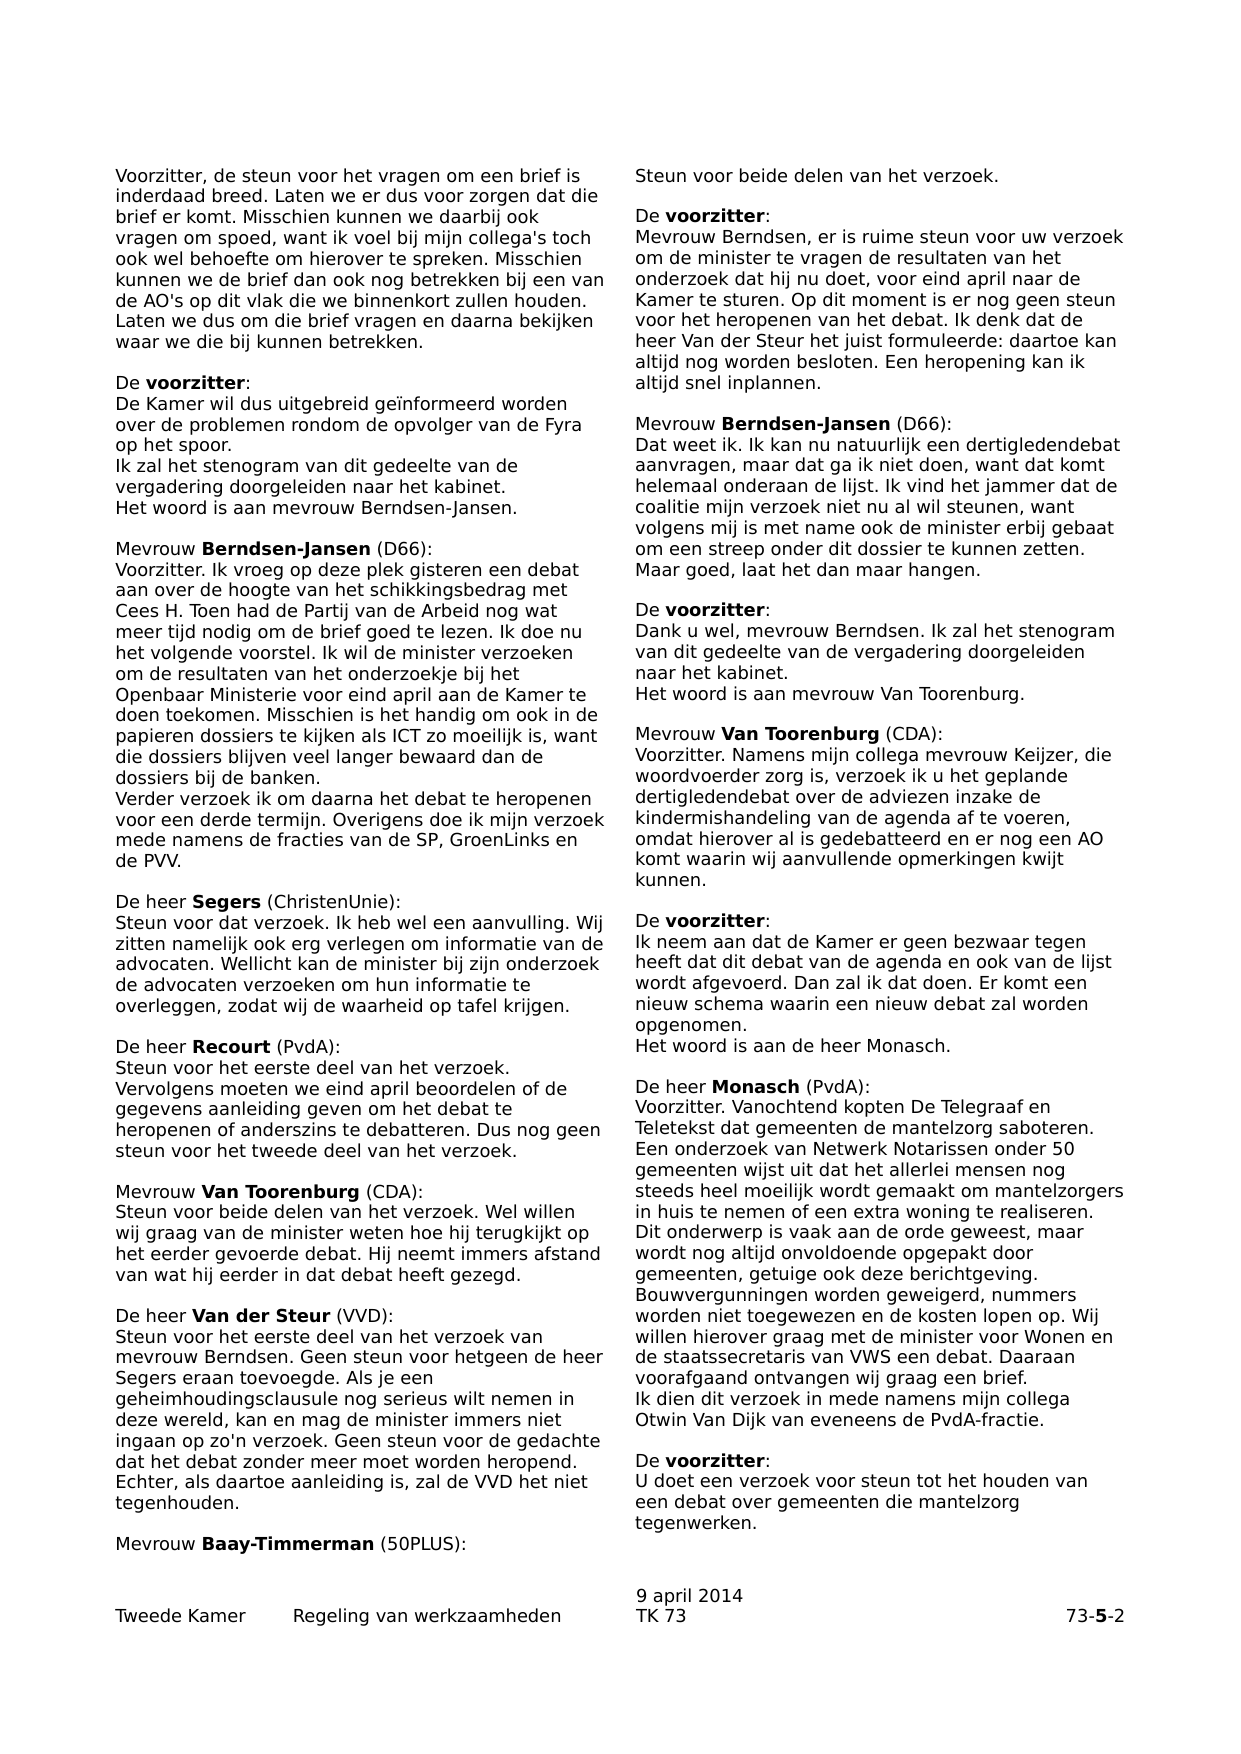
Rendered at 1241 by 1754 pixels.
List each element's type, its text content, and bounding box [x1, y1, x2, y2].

text Het woord is aan de heer Monasch. [635, 1036, 1125, 1056]
text Steun voor het eerste deel van het verzoek van mevrouw Berndsen. Geen steun voor hetgeen de heer Segers eraan toevoegde. Als je een geheimhoudingsclausule nog serieus wilt nemen in deze wereld, kan en mag de minister immers niet ingaan op zo'n verzoek. Geen steun voor de gedachte dat het debat zonder meer moet worden heropend. Echter, als daartoe aanleiding is, zal de VVD het niet tegenhouden. [115, 1326, 605, 1514]
text Mevrouw Van Toorenburg (CDA): [115, 1182, 605, 1202]
text Voorzitter. Namens mijn collega mevrouw Keijzer, die woordvoerder zorg is, verzoek ik u het geplande dertigledendebat over de adviezen inzake de kindermishandeling van de agenda af te voeren, omdat hierover al is gedebatteerd en er nog een AO komt waarin wij aanvullende opmerkingen kwijt kunnen. [635, 745, 1125, 891]
text Voorzitter. Vanochtend kopten De Telegraaf en Teletekst dat gemeenten de mantelzorg saboteren. Een onderzoek van Netwerk Notarissen onder 50 gemeenten wijst uit dat het allerlei mensen nog steeds heel moeilijk wordt gemaakt om mantelzorgers in huis te nemen of een extra woning te realiseren. Dit onderwerp is vaak aan de orde geweest, maar wordt nog altijd onvoldoende opgepakt door gemeenten, getuige ook deze berichtgeving. Bouwvergunningen worden geweigerd, nummers worden niet toegewezen en de kosten lopen op. Wij willen hierover graag met de minister voor Wonen en de staatssecretaris van VWS een debat. Daaraan voorafgaand ontvangen wij graag een brief. [635, 1097, 1125, 1389]
text Mevrouw Berndsen-Jansen (D66): [635, 413, 1125, 434]
text De voorzitter: [115, 373, 605, 393]
text Mevrouw Berndsen-Jansen (D66): [115, 538, 605, 559]
text Het woord is aan mevrouw Van Toorenburg. [635, 683, 1125, 704]
text U doet een verzoek voor steun tot het houden van een debat over gemeenten die mantelzorg tegenwerken. [635, 1471, 1125, 1534]
text Steun voor beide delen van het verzoek. Wel willen wij graag van de minister weten hoe hij terugkijkt op het eerder gevoerde debat. Hij neemt immers afstand van wat hij eerder in dat debat heeft gezegd. [115, 1202, 605, 1286]
text De heer Monasch (PvdA): [635, 1076, 1125, 1097]
text Voorzitter, de steun voor het vragen om een brief is inderdaad breed. Laten we er dus voor zorgen dat die brief er komt. Misschien kunnen we daarbij ook vragen om spoed, want ik voel bij mijn collega's toch ook wel behoefte om hierover te spreken. Misschien kunnen we de brief dan ook nog betrekken bij een van de AO's op dit vlak die we binnenkort zullen houden. Laten we dus om die brief vragen en daarna bekijken waar we die bij kunnen betrekken. [115, 165, 605, 353]
text De voorzitter: [635, 911, 1125, 931]
text Dank u wel, mevrouw Berndsen. Ik zal het stenogram van dit gedeelte van de vergadering doorgeleiden naar het kabinet. [635, 621, 1125, 683]
text Steun voor het eerste deel van het verzoek. Vervolgens moeten we eind april beoordelen of de gegevens aanleiding geven om het debat te heropenen of anderszins te debatteren. Dus nog geen steun voor het tweede deel van het verzoek. [115, 1057, 605, 1162]
text De heer Van der Steur (VVD): [115, 1306, 605, 1326]
text De voorzitter: [635, 206, 1125, 227]
text Verder verzoek ik om daarna het debat te heropenen voor een derde termijn. Overigens doe ik mijn verzoek mede namens de fracties van de SP, GroenLinks en de PVV. [115, 788, 605, 872]
text Ik dien dit verzoek in mede namens mijn collega Otwin Van Dijk van eveneens de PvdA-fractie. [635, 1389, 1125, 1431]
text De heer Recourt (PvdA): [115, 1037, 605, 1057]
text Steun voor beide delen van het verzoek. [635, 165, 1125, 186]
text Voorzitter. Ik vroeg op deze plek gisteren een debat aan over de hoogte van het schikkingsbedrag met Cees H. Toen had de Partij van de Arbeid nog wat meer tijd nodig om de brief goed te lezen. Ik doe nu het volgende voorstel. Ik wil de minister verzoeken om de resultaten van het onderzoekje bij het Openbaar Ministerie voor eind april aan de Kamer te doen toekomen. Misschien is het handig om ook in de papieren dossiers te kijken als ICT zo moeilijk is, want die dossiers blijven veel langer bewaard dan de dossiers bij de banken. [115, 559, 605, 788]
text Mevrouw Van Toorenburg (CDA): [635, 724, 1125, 745]
text De voorzitter: [635, 600, 1125, 621]
text De voorzitter: [635, 1451, 1125, 1471]
text Ik neem aan dat de Kamer er geen bezwaar tegen heeft dat dit debat van de agenda en ook van de lijst wordt afgevoerd. Dan zal ik dat doen. Er komt een nieuw schema waarin een nieuw debat zal worden opgenomen. [635, 931, 1125, 1036]
text Het woord is aan mevrouw Berndsen-Jansen. [115, 498, 605, 518]
text De heer Segers (ChristenUnie): [115, 892, 605, 912]
text De Kamer wil dus uitgebreid geïnformeerd worden over de problemen rondom de opvolger van de Fyra op het spoor. [115, 393, 605, 456]
text Mevrouw Berndsen, er is ruime steun voor uw verzoek om de minister te vragen de resultaten van het onderzoek dat hij nu doet, voor eind april naar de Kamer te sturen. Op dit moment is er nog geen steun voor het heropenen van het debat. Ik denk dat de heer Van der Steur het juist formuleerde: daartoe kan altijd nog worden besloten. Een heropening kan ik altijd snel inplannen. [635, 227, 1125, 393]
text Dat weet ik. Ik kan nu natuurlijk een dertigledendebat aanvragen, maar dat ga ik niet doen, want dat komt helemaal onderaan de lijst. Ik vind het jammer dat de coalitie mijn verzoek niet nu al wil steunen, want volgens mij is met name ook de minister erbij gebaat om een streep onder dit dossier te kunnen zetten. Maar goed, laat het dan maar hangen. [635, 434, 1125, 580]
text Ik zal het stenogram van dit gedeelte van de vergadering doorgeleiden naar het kabinet. [115, 456, 605, 498]
text Steun voor dat verzoek. Ik heb wel een aanvulling. Wij zitten namelijk ook erg verlegen om informatie van de advocaten. Wellicht kan de minister bij zijn onderzoek de advocaten verzoeken om hun informatie te overleggen, zodat wij de waarheid op tafel krijgen. [115, 912, 605, 1017]
text Mevrouw Baay-Timmerman (50PLUS): [115, 1534, 605, 1554]
